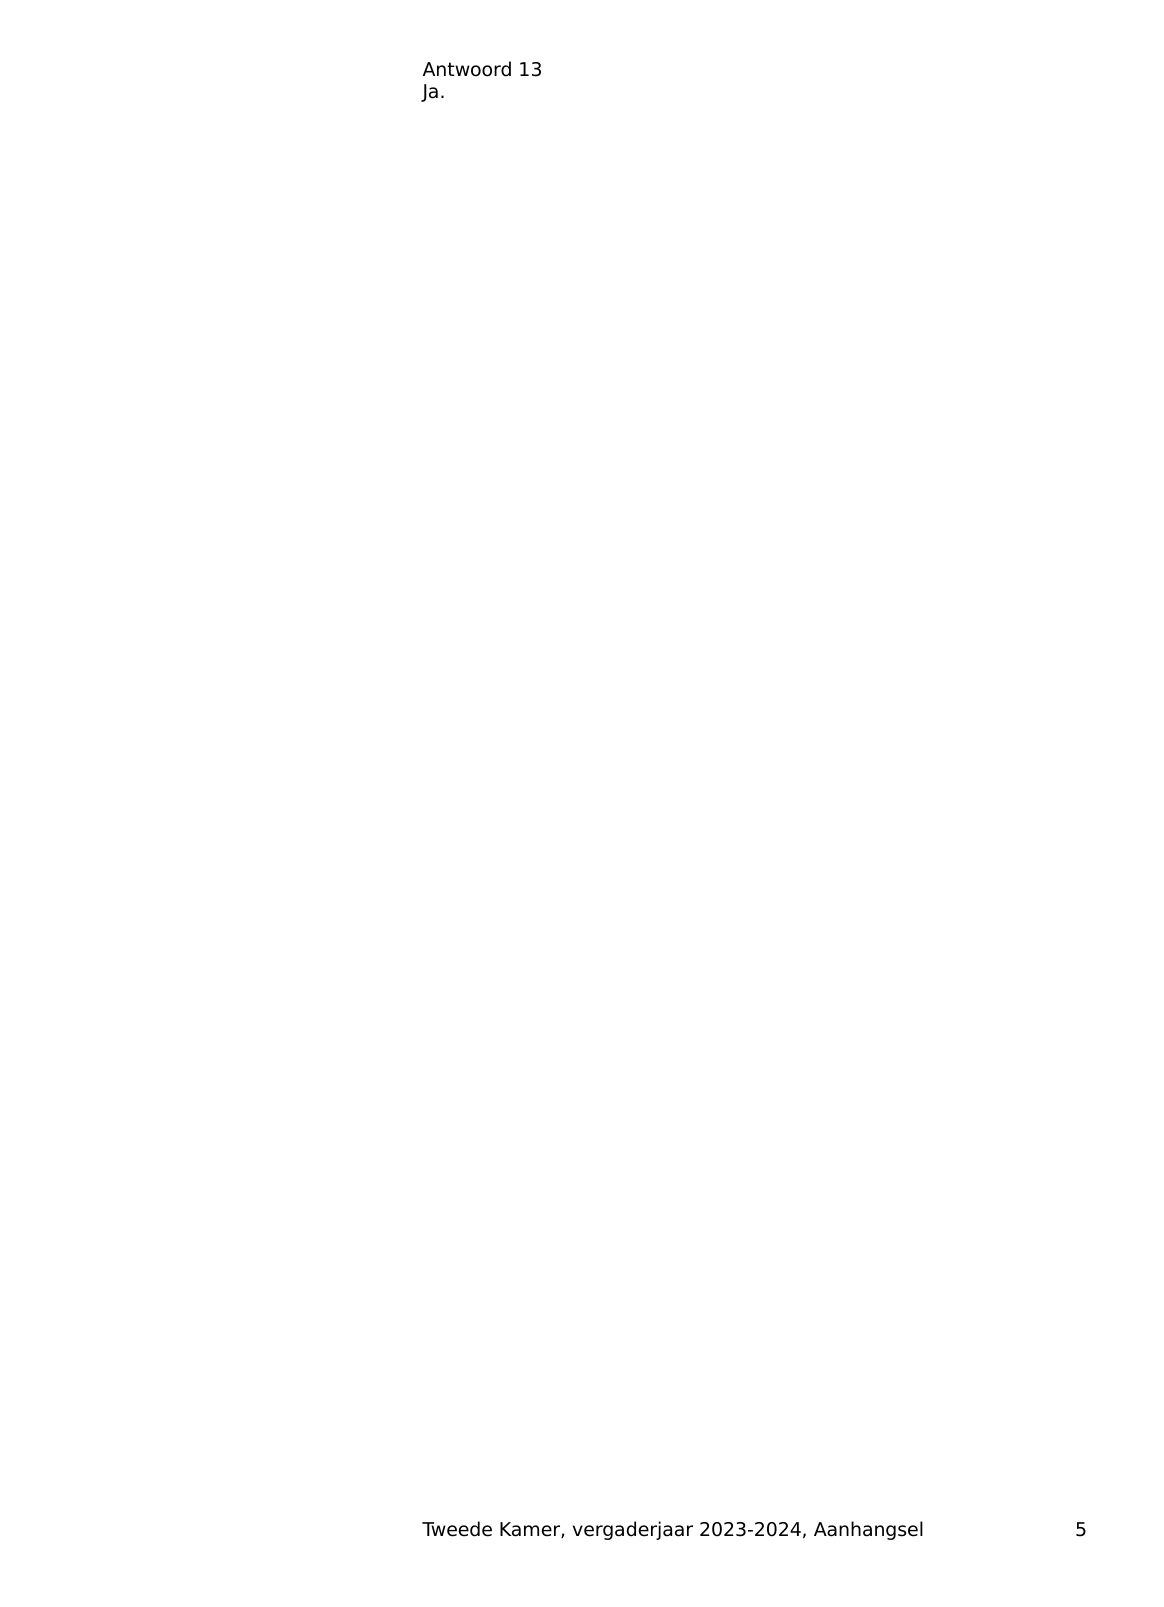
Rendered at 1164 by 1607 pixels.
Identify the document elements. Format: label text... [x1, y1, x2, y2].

text Ja. [422, 81, 1087, 103]
text Antwoord 13 [422, 59, 1087, 81]
